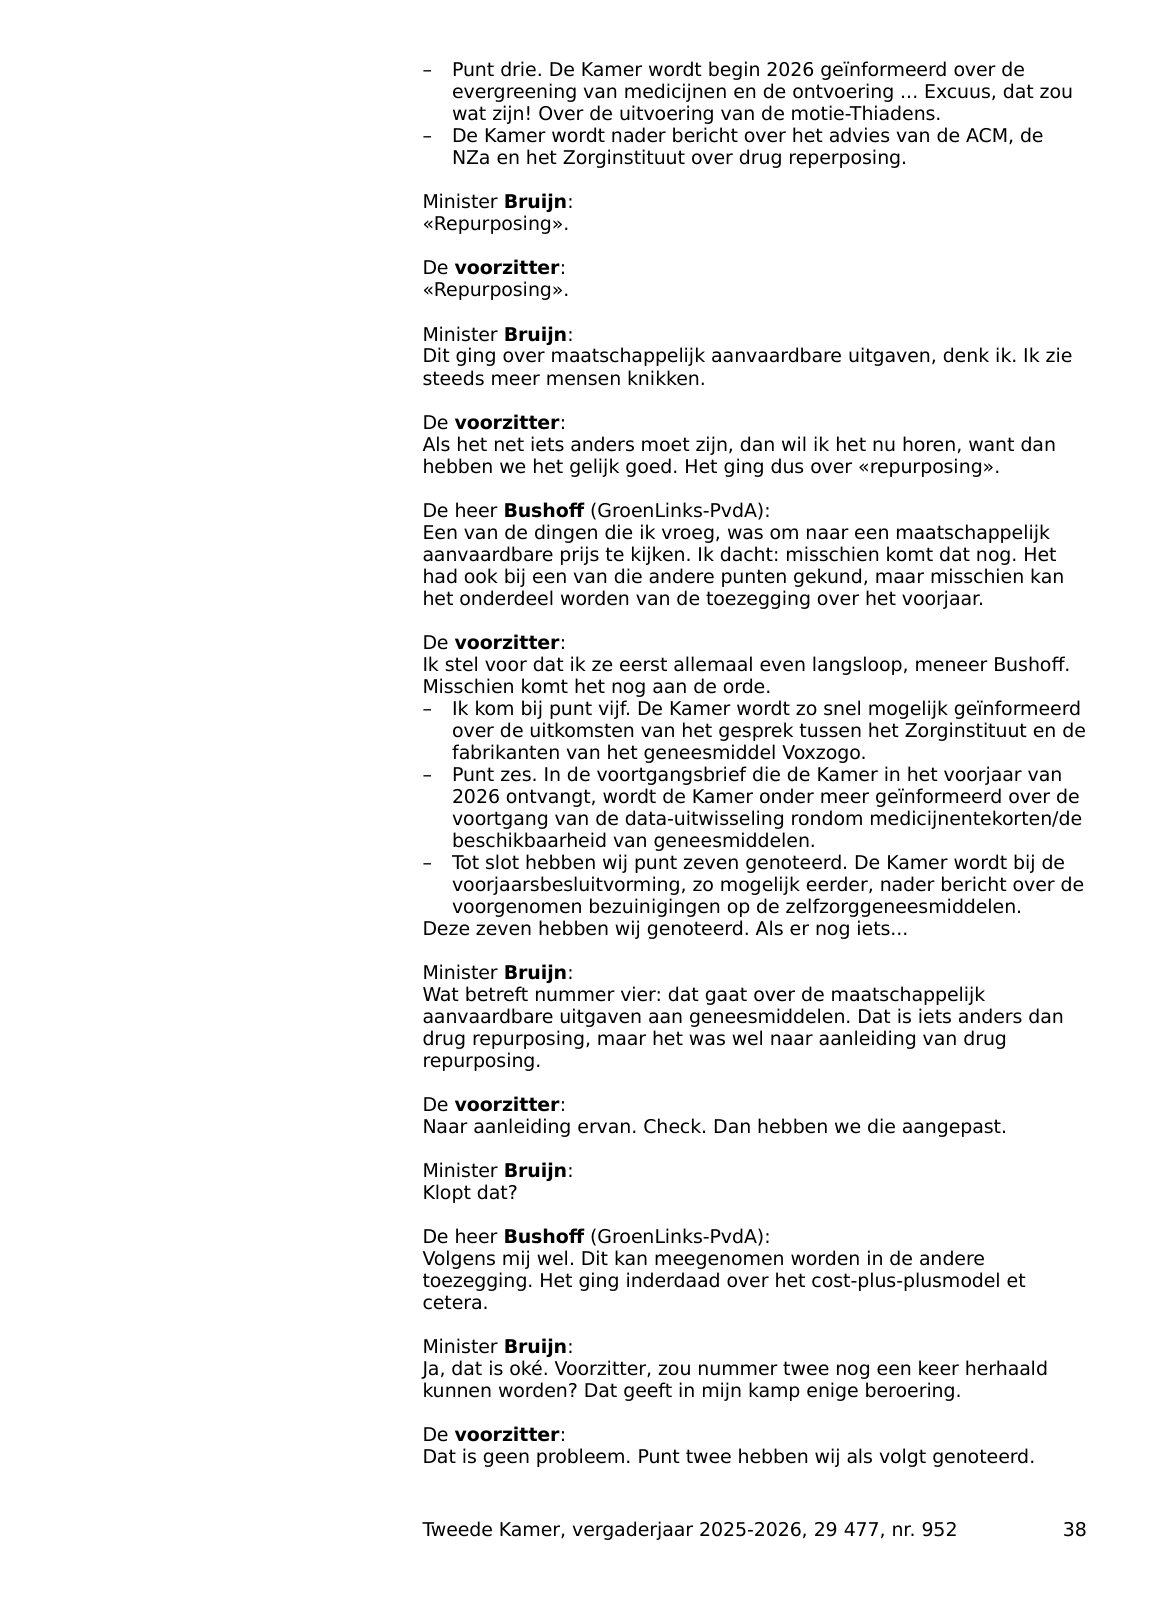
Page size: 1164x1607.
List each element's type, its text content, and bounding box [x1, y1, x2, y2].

text Ik stel voor dat ik ze eerst allemaal even langsloop, meneer Bushoff. Misschien komt het nog aan de orde. [422, 654, 1087, 698]
text Minister Bruijn: [422, 1160, 1087, 1182]
text Dat is geen probleem. Punt twee hebben wij als volgt genoteerd. [422, 1446, 1087, 1468]
text Minister Bruijn: [422, 962, 1087, 984]
text Volgens mij wel. Dit kan meegenomen worden in de andere toezegging. Het ging inderdaad over het cost-plus-plusmodel et cetera. [422, 1248, 1087, 1314]
text Een van de dingen die ik vroeg, was om naar een maatschappelijk aanvaardbare prijs te kijken. Ik dacht: misschien komt dat nog. Het had ook bij een van die andere punten gekund, maar misschien kan het onderdeel worden van de toezegging over het voorjaar. [422, 522, 1087, 609]
text De heer Bushoff (GroenLinks-PvdA): [422, 500, 1087, 522]
text «Repurposing». [422, 279, 1087, 301]
text Klopt dat? [422, 1182, 1087, 1204]
text De voorzitter: [422, 632, 1087, 654]
text Ja, dat is oké. Voorzitter, zou nummer twee nog een keer herhaald kunnen worden? Dat geeft in mijn kamp enige beroering. [422, 1358, 1087, 1402]
text Dit ging over maatschappelijk aanvaardbare uitgaven, denk ik. Ik zie steeds meer mensen knikken. [422, 345, 1087, 389]
text – Punt zes. In de voortgangsbrief die de Kamer in het voorjaar van 2026 ontvangt, wordt de Kamer onder meer geïnformeerd over de voortgang van de data-uitwisseling rondom medicijnentekorten/de beschikbaarheid van geneesmiddelen. [422, 764, 1087, 852]
text De voorzitter: [422, 257, 1087, 279]
text De heer Bushoff (GroenLinks-PvdA): [422, 1226, 1087, 1248]
text De voorzitter: [422, 412, 1087, 433]
text Deze zeven hebben wij genoteerd. Als er nog iets... [422, 917, 1087, 939]
text Minister Bruijn: [422, 191, 1087, 213]
text Naar aanleiding ervan. Check. Dan hebben we die aangepast. [422, 1116, 1087, 1138]
text Minister Bruijn: [422, 323, 1087, 345]
text – Ik kom bij punt vijf. De Kamer wordt zo snel mogelijk geïnformeerd over de uitkomsten van het gesprek tussen het Zorginstituut en de fabrikanten van het geneesmiddel Voxzogo. [422, 698, 1087, 764]
text Als het net iets anders moet zijn, dan wil ik het nu horen, want dan hebben we het gelijk goed. Het ging dus over «repurposing». [422, 433, 1087, 477]
text «Repurposing». [422, 213, 1087, 235]
text Minister Bruijn: [422, 1336, 1087, 1358]
text – Tot slot hebben wij punt zeven genoteerd. De Kamer wordt bij de voorjaarsbesluitvorming, zo mogelijk eerder, nader bericht over de voorgenomen bezuinigingen op de zelfzorggeneesmiddelen. [422, 852, 1087, 917]
text – Punt drie. De Kamer wordt begin 2026 geïnformeerd over de evergreening van medicijnen en de ontvoering ... Excuus, dat zou wat zijn! Over de uitvoering van de motie-Thiadens. [422, 59, 1087, 125]
text De voorzitter: [422, 1424, 1087, 1446]
text – De Kamer wordt nader bericht over het advies van de ACM, de NZa en het Zorginstituut over drug reperposing. [422, 125, 1087, 169]
text De voorzitter: [422, 1094, 1087, 1116]
text Wat betreft nummer vier: dat gaat over de maatschappelijk aanvaardbare uitgaven aan geneesmiddelen. Dat is iets anders dan drug repurposing, maar het was wel naar aanleiding van drug repurposing. [422, 984, 1087, 1072]
